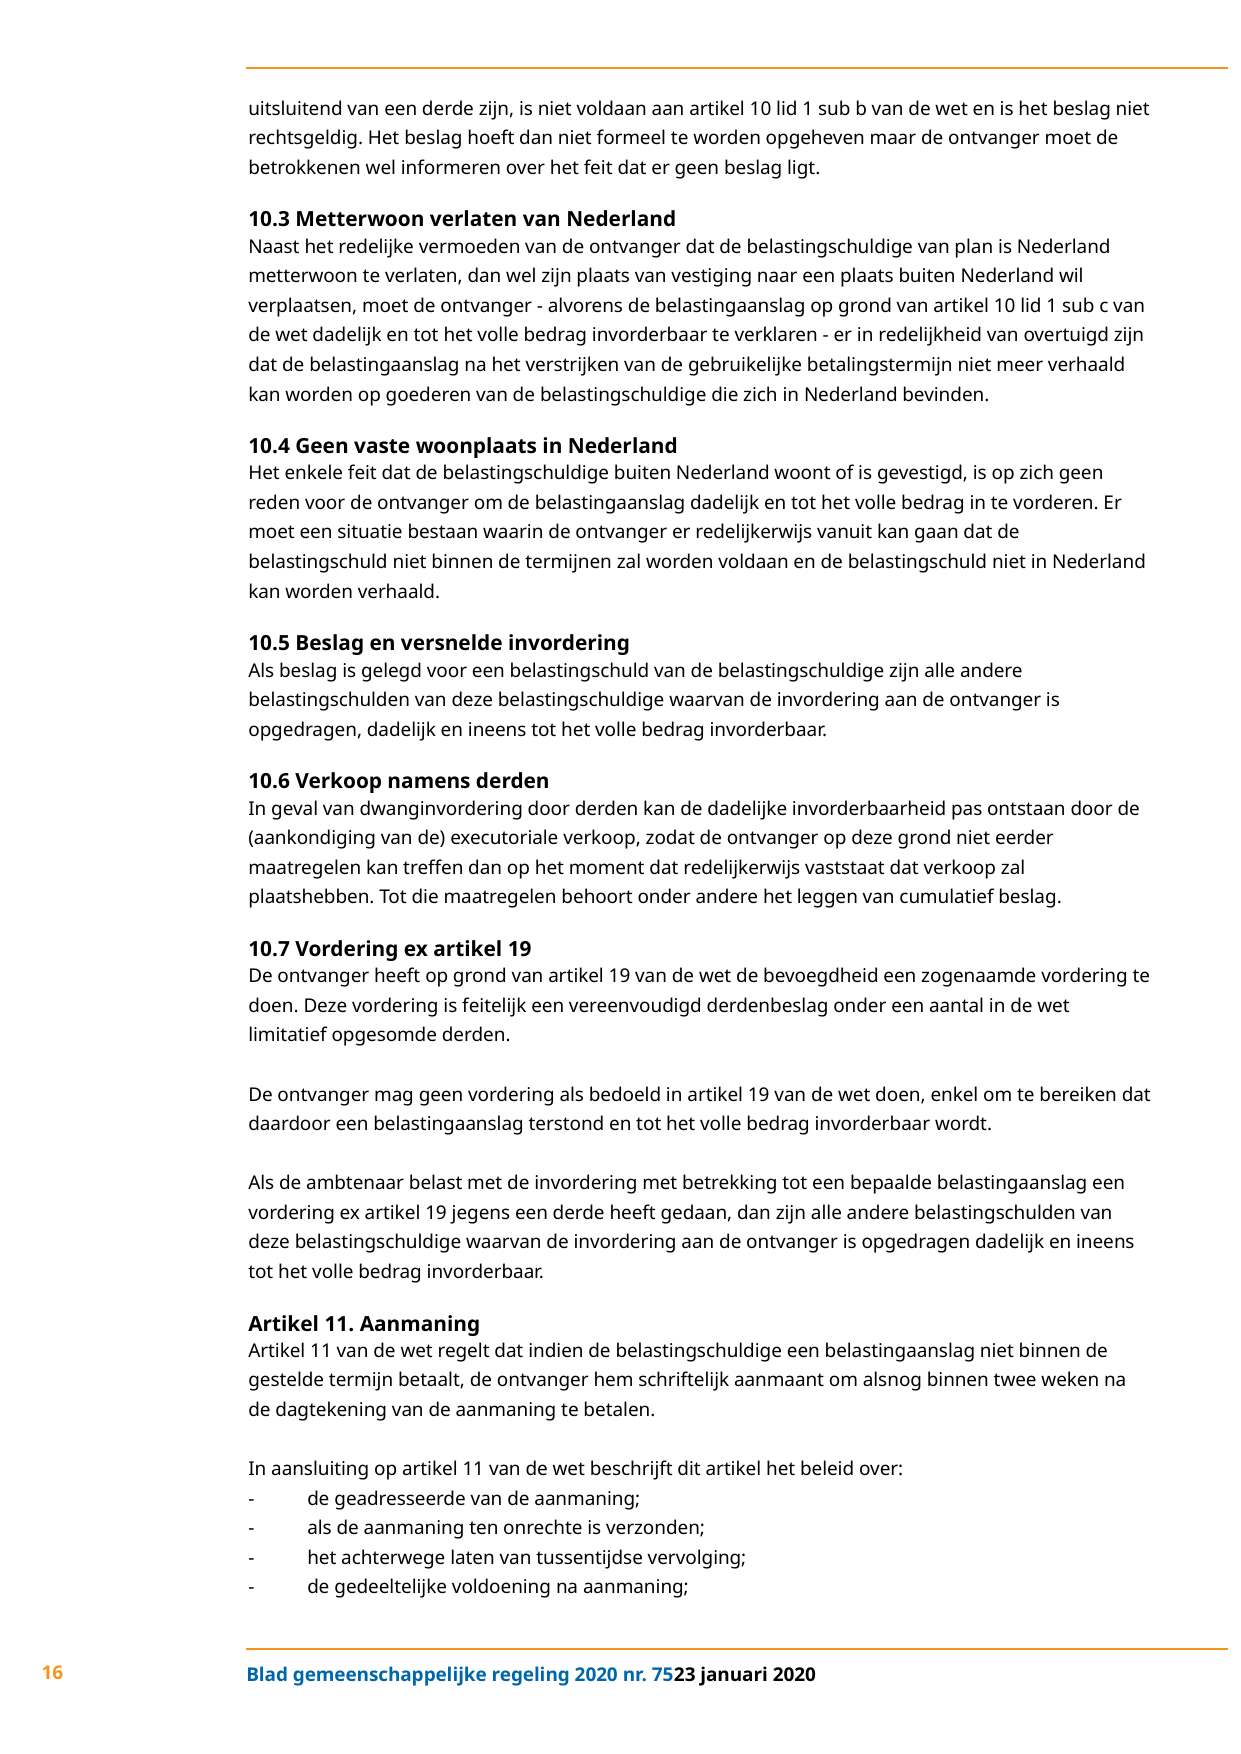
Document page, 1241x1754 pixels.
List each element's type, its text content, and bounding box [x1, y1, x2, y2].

text 10.7 Vordering ex artikel 19 [248, 934, 1152, 962]
text De ontvanger heeft op grond van artikel 19 van de wet de bevoegdheid een zogenaamde vordering te doen. Deze vordering is feitelijk een vereenvoudigd derdenbeslag onder een aantal in de wet limitatief opgesomde derden. [248, 962, 1152, 1047]
text 10.5 Beslag en versnelde invordering [248, 628, 1152, 657]
text De ontvanger mag geen vordering als bedoeld in artikel 19 van de wet doen, enkel om te bereiken dat daardoor een belastingaanslag terstond en tot het volle bedrag invorderbaar wordt. [248, 1081, 1152, 1136]
list als de aanmaning ten onrechte is verzonden; [248, 1514, 1152, 1540]
picture [41, 47, 231, 172]
text In aansluiting op artikel 11 van de wet beschrijft dit artikel het beleid over: [248, 1455, 1152, 1481]
text In geval van dwanginvordering door derden kan de dadelijke invorderbaarheid pas ontstaan door de (aankondiging van de) executoriale verkoop, zodat de ontvanger op deze grond niet eerder maatregelen kan treffen dan op het moment dat redelijkerwijs vaststaat dat verkoop zal plaatshebben. Tot die maatregelen behoort onder andere het leggen van cumulatief beslag. [248, 795, 1152, 909]
text Als de ambtenaar belast met de invordering met betrekking tot een bepaalde belastingaanslag een vordering ex artikel 19 jegens een derde heeft gedaan, dan zijn alle andere belastingschulden van deze belastingschuldige waarvan de invordering aan de ontvanger is opgedragen dadelijk en ineens tot het volle bedrag invorderbaar. [248, 1169, 1152, 1284]
text Artikel 11. Aanmaning [248, 1309, 1152, 1337]
text Als beslag is gelegd voor een belastingschuld van de belastingschuldige zijn alle andere belastingschulden van deze belastingschuldige waarvan de invordering aan de ontvanger is opgedragen, dadelijk en ineens tot het volle bedrag invorderbaar. [248, 657, 1152, 742]
text Naast het redelijke vermoeden van de ontvanger dat de belastingschuldige van plan is Nederland metterwoon te verlaten, dan wel zijn plaats van vestiging naar een plaats buiten Nederland wil verplaatsen, moet de ontvanger - alvorens de belastingaanslag op grond van artikel 10 lid 1 sub c van de wet dadelijk en tot het volle bedrag invorderbaar te verklaren - er in redelijkheid van overtuigd zijn dat de belastingaanslag na het verstrijken van de gebruikelijke betalingstermijn niet meer verhaald kan worden op goederen van de belastingschuldige die zich in Nederland bevinden. [248, 233, 1152, 406]
text Het enkele feit dat de belastingschuldige buiten Nederland woont of is gevestigd, is op zich geen reden voor de ontvanger om de belastingaanslag dadelijk en tot het volle bedrag in te vorderen. Er moet een situatie bestaan waarin de ontvanger er redelijkerwijs vanuit kan gaan dat de belastingschuld niet binnen de termijnen zal worden voldaan en de belastingschuld niet in Nederland kan worden verhaald. [248, 459, 1152, 604]
text 10.3 Metterwoon verlaten van Nederland [248, 204, 1152, 233]
text Artikel 11 van de wet regelt dat indien de belastingschuldige een belastingaanslag niet binnen de gestelde termijn betaalt, de ontvanger hem schriftelijk aanmaant om alsnog binnen twee weken na de dagtekening van de aanmaning te betalen. [248, 1337, 1152, 1422]
list de geadresseerde van de aanmaning; [248, 1485, 1152, 1511]
list het achterwege laten van tussentijdse vervolging; [248, 1544, 1152, 1570]
text 10.4 Geen vaste woonplaats in Nederland [248, 431, 1152, 459]
text uitsluitend van een derde zijn, is niet voldaan aan artikel 10 lid 1 sub b van de wet en is het beslag niet rechtsgeldig. Het beslag hoeft dan niet formeel te worden opgeheven maar de ontvanger moet de betrokkenen wel informeren over het feit dat er geen beslag ligt. [248, 95, 1152, 180]
list de gedeeltelijke voldoening na aanmaning; [248, 1574, 1152, 1599]
text 10.6 Verkoop namens derden [248, 766, 1152, 795]
